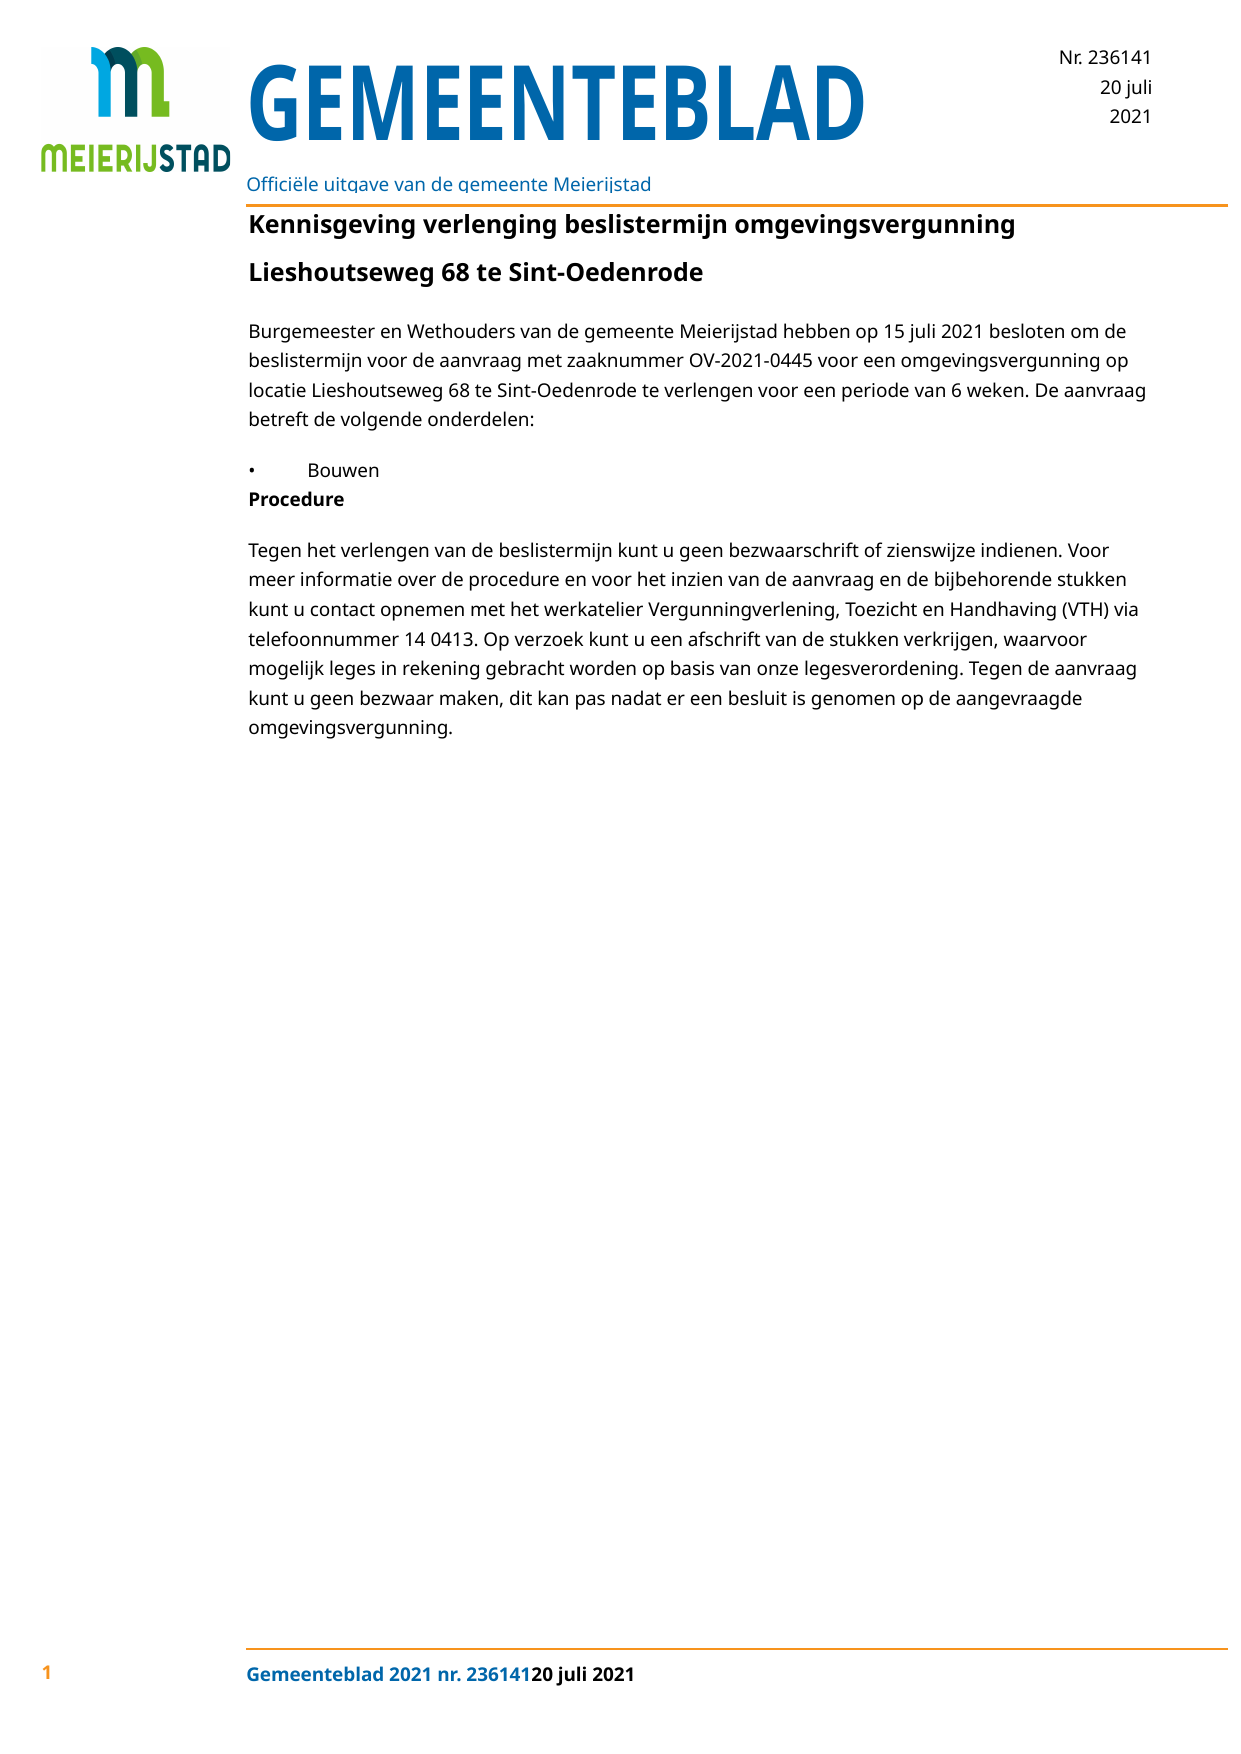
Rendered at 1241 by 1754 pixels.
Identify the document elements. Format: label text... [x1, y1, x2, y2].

list Bouwen [248, 457, 1152, 483]
text Procedure [248, 487, 1152, 512]
picture [41, 47, 231, 172]
text Kennisgeving verlenging beslistermijn omgevingsvergunning Lieshoutseweg 68 te Sint-Oedenrode [248, 207, 1152, 288]
text Burgemeester en Wethouders van de gemeente Meierijstad hebben op 15 juli 2021 besloten om de beslistermijn voor de aanvraag met zaaknummer OV-2021-0445 voor een omgevingsvergunning op locatie Lieshoutseweg 68 te Sint-Oedenrode te verlengen voor een periode van 6 weken. De aanvraag betreft de volgende onderdelen: [248, 318, 1152, 432]
text Tegen het verlengen van de beslistermijn kunt u geen bezwaarschrift of zienswijze indienen. Voor meer informatie over de procedure en voor het inzien van de aanvraag en de bijbehorende stukken kunt u contact opnemen met het werkatelier Vergunningverlening, Toezicht en Handhaving (VTH) via telefoonnummer 14 0413. Op verzoek kunt u een afschrift van de stukken verkrijgen, waarvoor mogelijk leges in rekening gebracht worden op basis van onze legesverordening. Tegen de aanvraag kunt u geen bezwaar maken, dit kan pas nadat er een besluit is genomen op de aangevraagde omgevingsvergunning. [248, 537, 1152, 740]
